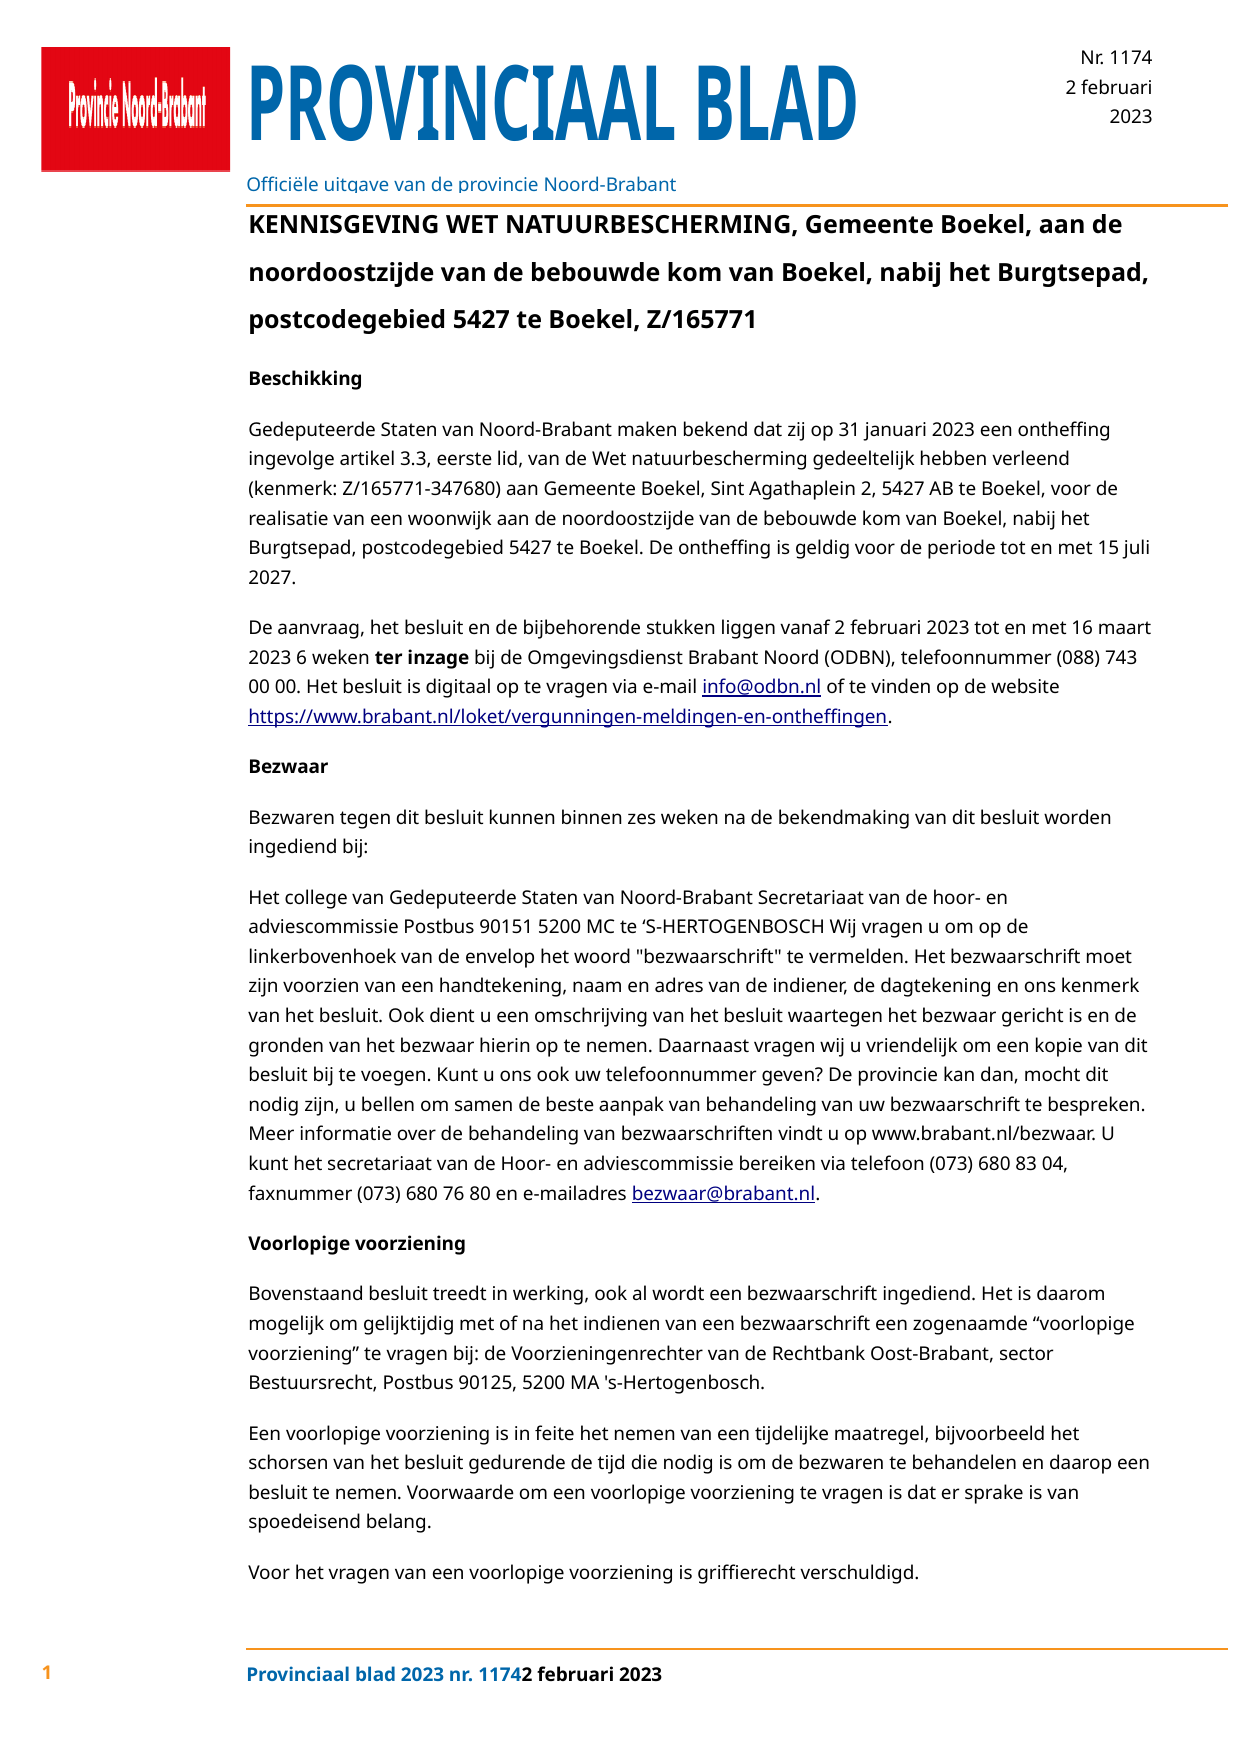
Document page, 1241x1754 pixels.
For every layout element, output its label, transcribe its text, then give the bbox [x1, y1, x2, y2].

text Bezwaren tegen dit besluit kunnen binnen zes weken na de bekendmaking van dit besluit worden ingediend bij: [248, 804, 1152, 859]
text Voor het vragen van een voorlopige voorziening is griffierecht verschuldigd. [248, 1559, 1152, 1584]
text Een voorlopige voorziening is in feite het nemen van een tijdelijke maatregel, bijvoorbeeld het schorsen van het besluit gedurende de tijd die nodig is om de bezwaren te behandelen en daarop een besluit te nemen. Voorwaarde om een voorlopige voorziening te vragen is dat er sprake is van spoedeisend belang. [248, 1420, 1152, 1534]
text Bovenstaand besluit treedt in werking, ook al wordt een bezwaarschrift ingediend. Het is daarom mogelijk om gelijktijdig met of na het indienen van een bezwaarschrift een zogenaamde “voorlopige voorziening” te vragen bij: de Voorzieningenrechter van de Rechtbank Oost-Brabant, sector Bestuursrecht, Postbus 90125, 5200 MA 's-Hertogenbosch. [248, 1281, 1152, 1395]
picture [41, 47, 231, 172]
text Beschikking [248, 366, 1152, 391]
text Het college van Gedeputeerde Staten van Noord-Brabant Secretariaat van de hoor- en adviescommissie Postbus 90151 5200 MC te ‘S‑HERTOGENBOSCH Wij vragen u om op de linkerbovenhoek van de envelop het woord "bezwaarschrift" te vermelden. Het bezwaarschrift moet zijn voorzien van een handtekening, naam en adres van de indiener, de dagtekening en ons kenmerk van het besluit. Ook dient u een omschrijving van het besluit waartegen het bezwaar gericht is en de gronden van het bezwaar hierin op te nemen. Daarnaast vragen wij u vriendelijk om een kopie van dit besluit bij te voegen. Kunt u ons ook uw telefoonnummer geven? De provincie kan dan, mocht dit nodig zijn, u bellen om samen de beste aanpak van behandeling van uw bezwaarschrift te bespreken. Meer informatie over de behandeling van bezwaarschriften vindt u op www.brabant.nl/bezwaar. U kunt het secretariaat van de Hoor- en adviescommissie bereiken via telefoon (073) 680 83 04, faxnummer (073) 680 76 80 en e-mailadres bezwaar@brabant.nl. [248, 884, 1152, 1205]
text Gedeputeerde Staten van Noord-Brabant maken bekend dat zij op 31 januari 2023 een ontheffing ingevolge artikel 3.3, eerste lid, van de Wet natuurbescherming gedeeltelijk hebben verleend (kenmerk: Z/165771-347680) aan Gemeente Boekel, Sint Agathaplein 2, 5427 AB te Boekel, voor de realisatie van een woonwijk aan de noordoostzijde van de bebouwde kom van Boekel, nabij het Burgtsepad, postcodegebied 5427 te Boekel. De ontheffing is geldig voor de periode tot en met 15 juli 2027. [248, 416, 1152, 589]
text Bezwaar [248, 753, 1152, 779]
text De aanvraag, het besluit en de bijbehorende stukken liggen vanaf 2 februari 2023 tot en met 16 maart 2023 6 weken ter inzage bij de Omgevingsdienst Brabant Noord (ODBN), telefoonnummer (088) 743 00 00. Het besluit is digitaal op te vragen via e-mail info@odbn.nl of te vinden op de website https://www.brabant.nl/loket/vergunningen-meldingen-en-ontheffingen. [248, 614, 1152, 729]
text KENNISGEVING WET NATUURBESCHERMING, Gemeente Boekel, aan de noordoostzijde van de bebouwde kom van Boekel, nabij het Burgtsepad, postcodegebied 5427 te Boekel, Z/165771 [248, 207, 1152, 336]
text Voorlopige voorziening [248, 1230, 1152, 1256]
